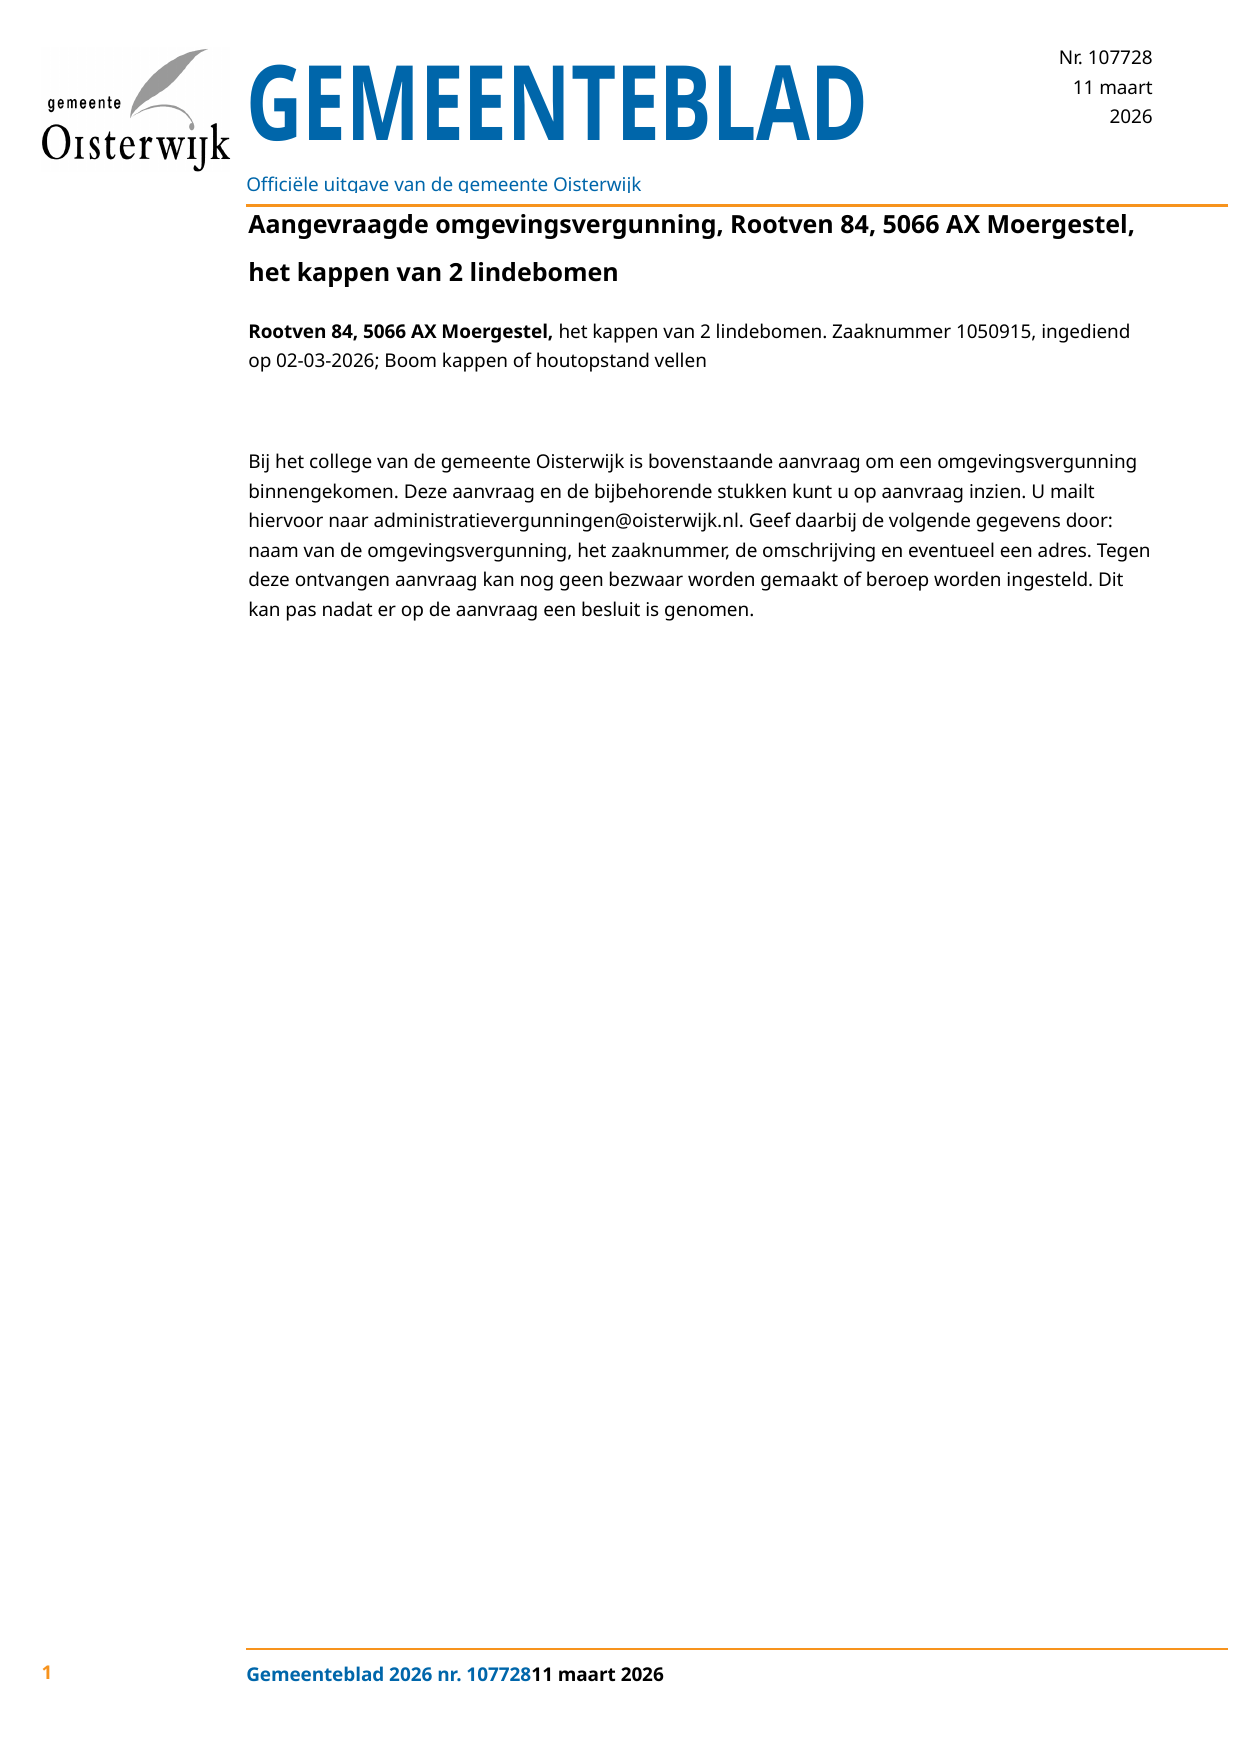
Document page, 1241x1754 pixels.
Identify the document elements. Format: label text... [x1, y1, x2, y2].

text Bij het college van de gemeente Oisterwijk is bovenstaande aanvraag om een omgevingsvergunning binnengekomen. Deze aanvraag en de bijbehorende stukken kunt u op aanvraag inzien. U mailt hiervoor naar administratievergunningen@oisterwijk.nl. Geef daarbij de volgende gegevens door: naam van de omgevingsvergunning, het zaaknummer, de omschrijving en eventueel een adres. Tegen deze ontvangen aanvraag kan nog geen bezwaar worden gemaakt of beroep worden ingesteld. Dit kan pas nadat er op de aanvraag een besluit is genomen. [248, 448, 1152, 622]
picture [41, 47, 231, 172]
text Aangevraagde omgevingsvergunning, Rootven 84, 5066 AX Moergestel, het kappen van 2 lindebomen [248, 207, 1152, 288]
text Rootven 84, 5066 AX Moergestel, het kappen van 2 lindebomen. Zaaknummer 1050915, ingediend op 02-03-2026; Boom kappen of houtopstand vellen [248, 318, 1152, 373]
